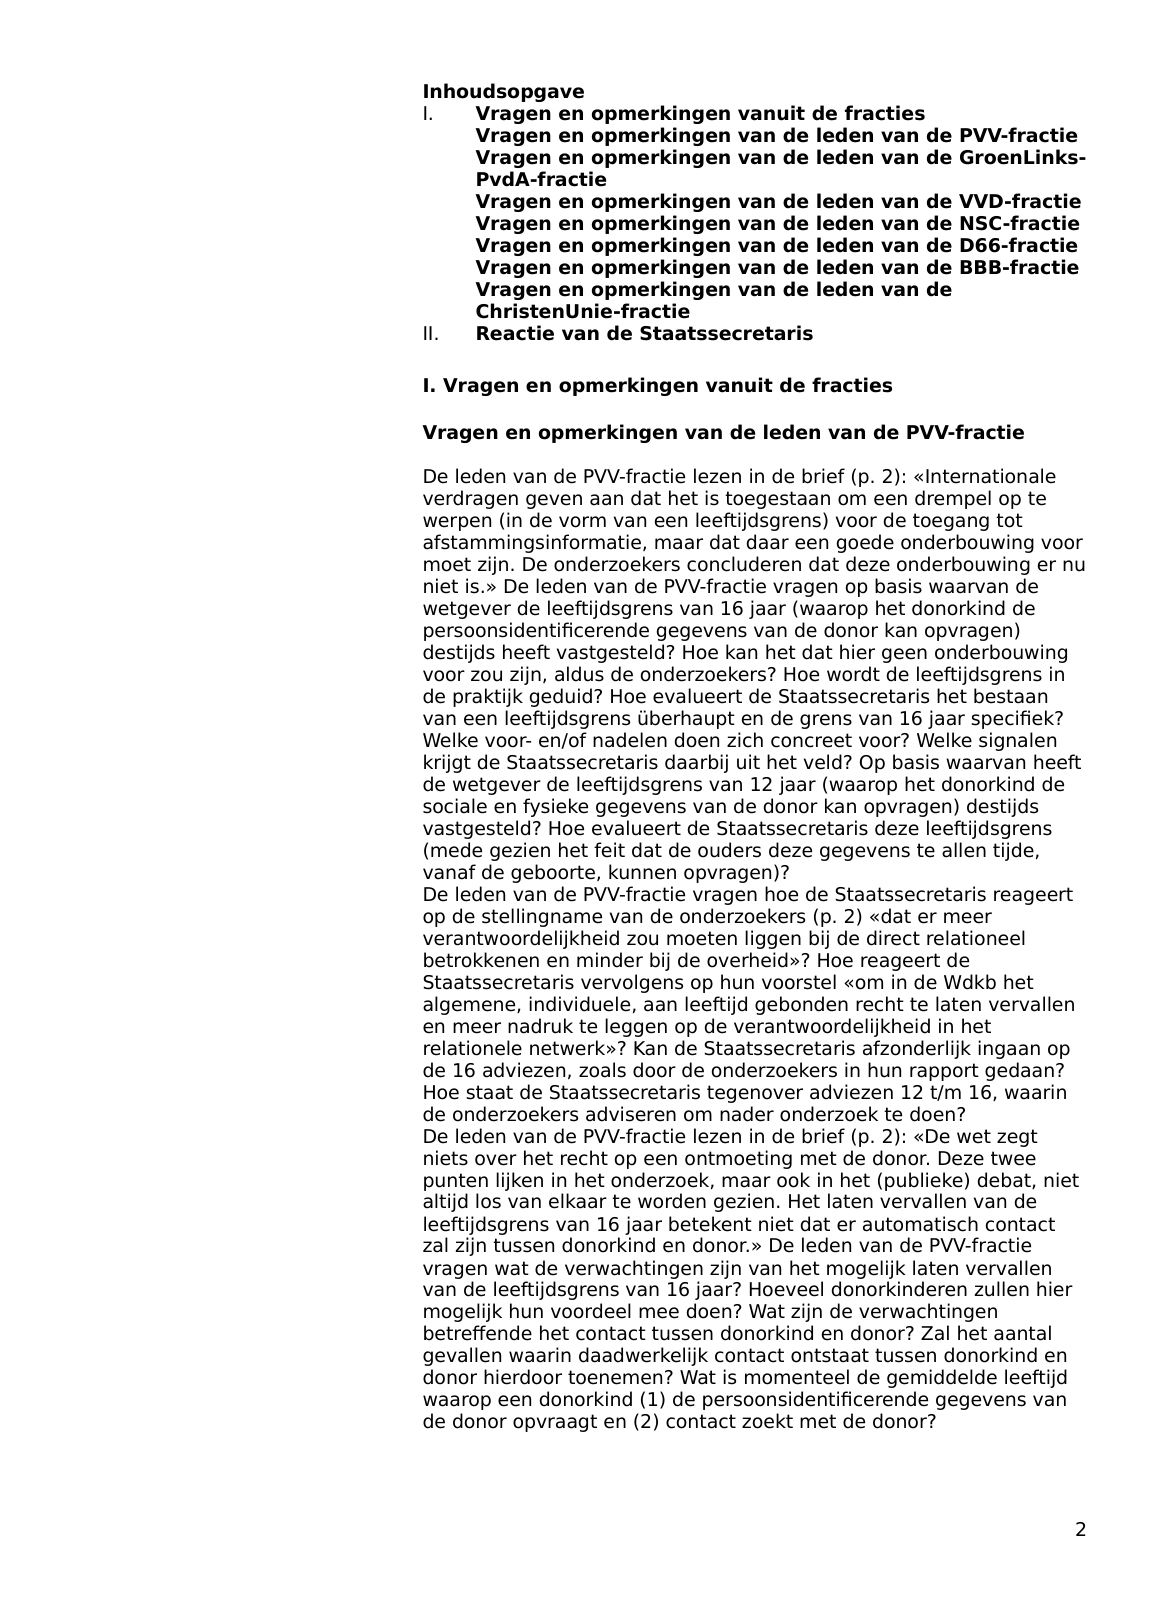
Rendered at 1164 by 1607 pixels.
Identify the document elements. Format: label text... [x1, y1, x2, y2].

text Vragen en opmerkingen van de leden van de NSC-fractie [475, 213, 1087, 235]
text De leden van de PVV-fractie lezen in de brief (p. 2): «De wet zegt niets over het recht op een ontmoeting met de donor. Deze twee punten lijken in het onderzoek, maar ook in het (publieke) debat, niet altijd los van elkaar te worden gezien. Het laten vervallen van de leeftijdsgrens van 16 jaar betekent niet dat er automatisch contact zal zijn tussen donorkind en donor.» De leden van de PVV-fractie vragen wat de verwachtingen zijn van het mogelijk laten vervallen van de leeftijdsgrens van 16 jaar? Hoeveel donorkinderen zullen hier mogelijk hun voordeel mee doen? Wat zijn de verwachtingen betreffende het contact tussen donorkind en donor? Zal het aantal gevallen waarin daadwerkelijk contact ontstaat tussen donorkind en donor hierdoor toenemen? Wat is momenteel de gemiddelde leeftijd waarop een donorkind (1) de persoonsidentificerende gegevens van de donor opvraagt en (2) contact zoekt met de donor? [422, 1126, 1087, 1433]
text De leden van de PVV-fractie lezen in de brief (p. 2): «Internationale verdragen geven aan dat het is toegestaan om een drempel op te werpen (in de vorm van een leeftijdsgrens) voor de toegang tot afstammingsinformatie, maar dat daar een goede onderbouwing voor moet zijn. De onderzoekers concluderen dat deze onderbouwing er nu niet is.» De leden van de PVV-fractie vragen op basis waarvan de wetgever de leeftijdsgrens van 16 jaar (waarop het donorkind de persoonsidentificerende gegevens van de donor kan opvragen) destijds heeft vastgesteld? Hoe kan het dat hier geen onderbouwing voor zou zijn, aldus de onderzoekers? Hoe wordt de leeftijdsgrens in de praktijk geduid? Hoe evalueert de Staatssecretaris het bestaan van een leeftijdsgrens überhaupt en de grens van 16 jaar specifiek? Welke voor- en/of nadelen doen zich concreet voor? Welke signalen krijgt de Staatssecretaris daarbij uit het veld? Op basis waarvan heeft de wetgever de leeftijdsgrens van 12 jaar (waarop het donorkind de sociale en fysieke gegevens van de donor kan opvragen) destijds vastgesteld? Hoe evalueert de Staatssecretaris deze leeftijdsgrens (mede gezien het feit dat de ouders deze gegevens te allen tijde, vanaf de geboorte, kunnen opvragen)? [422, 466, 1087, 884]
text Vragen en opmerkingen van de leden van de PVV-fractie [475, 125, 1087, 147]
text Vragen en opmerkingen van de leden van de ChristenUnie-fractie [475, 279, 1087, 323]
subtitle Inhoudsopgave [422, 81, 1087, 103]
text II. Reactie van de Staatssecretaris [422, 323, 1087, 345]
subtitle I. Vragen en opmerkingen vanuit de fracties [422, 375, 1087, 397]
text Vragen en opmerkingen van de leden van de D66-fractie [475, 235, 1087, 257]
text De leden van de PVV-fractie vragen hoe de Staatssecretaris reageert op de stellingname van de onderzoekers (p. 2) «dat er meer verantwoordelijkheid zou moeten liggen bij de direct relationeel betrokkenen en minder bij de overheid»? Hoe reageert de Staatssecretaris vervolgens op hun voorstel «om in de Wdkb het algemene, individuele, aan leeftijd gebonden recht te laten vervallen en meer nadruk te leggen op de verantwoordelijkheid in het relationele netwerk»? Kan de Staatssecretaris afzonderlijk ingaan op de 16 adviezen, zoals door de onderzoekers in hun rapport gedaan? Hoe staat de Staatssecretaris tegenover adviezen 12 t/m 16, waarin de onderzoekers adviseren om nader onderzoek te doen? [422, 884, 1087, 1126]
text Vragen en opmerkingen van de leden van de BBB-fractie [475, 257, 1087, 279]
text Vragen en opmerkingen van de leden van de GroenLinks-PvdA-fractie [475, 147, 1087, 191]
text Vragen en opmerkingen van de leden van de VVD-fractie [475, 191, 1087, 213]
text I. Vragen en opmerkingen vanuit de fracties [422, 103, 1087, 125]
subtitle Vragen en opmerkingen van de leden van de PVV-fractie [422, 422, 1087, 444]
